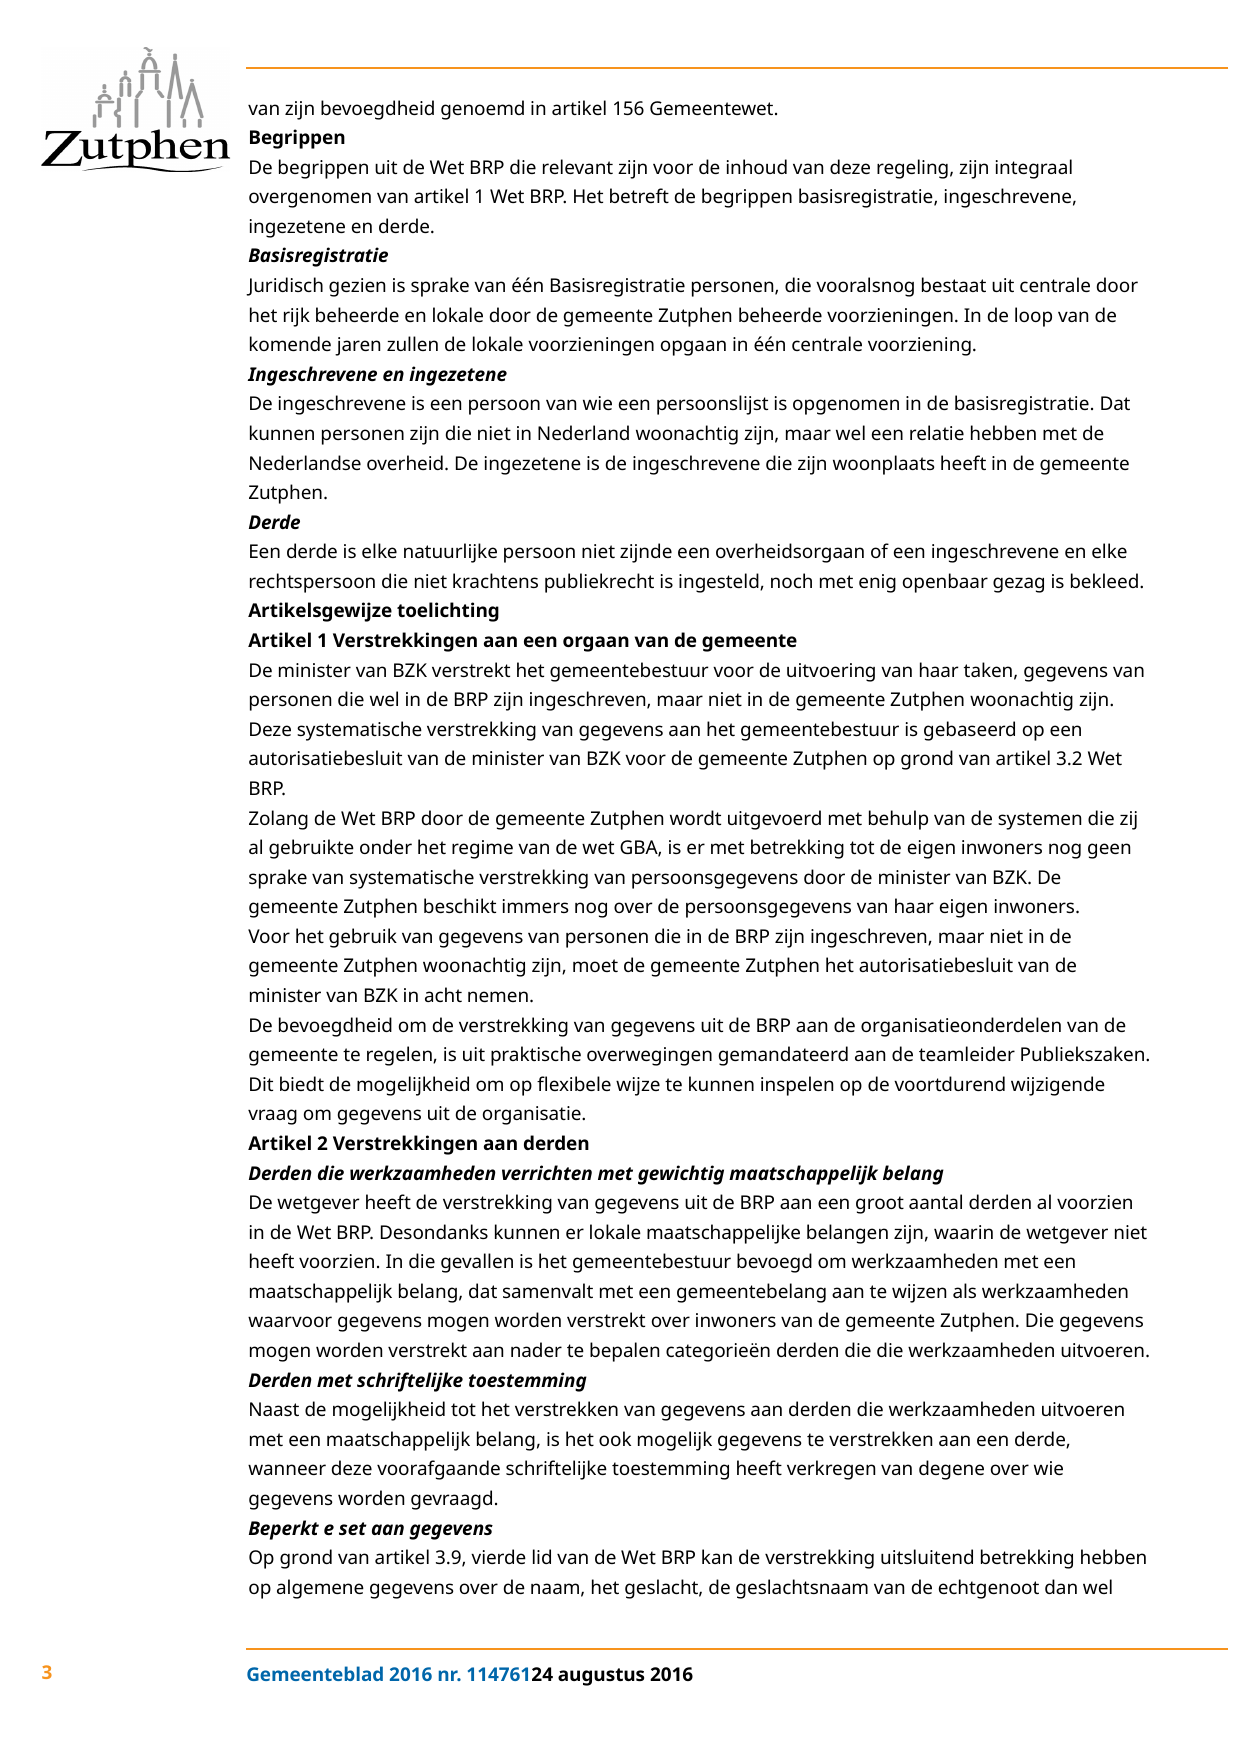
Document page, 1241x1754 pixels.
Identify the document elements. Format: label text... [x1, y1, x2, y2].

text Artikelsgewijze toelichting [248, 598, 1152, 623]
text Op grond van artikel 3.9, vierde lid van de Wet BRP kan de verstrekking uitsluitend betrekking hebben op algemene gegevens over de naam, het geslacht, de geslachtsnaam van de echtgenoot dan wel [248, 1544, 1152, 1600]
text Ingeschrevene en ingezetene [248, 361, 1152, 387]
text Juridisch gezien is sprake van één Basisregistratie personen, die vooralsnog bestaat uit centrale door het rijk beheerde en lokale door de gemeente Zutphen beheerde voorzieningen. In de loop van de komende jaren zullen de lokale voorzieningen opgaan in één centrale voorziening. [248, 272, 1152, 357]
text Derden die werkzaamheden verrichten met gewichtig maatschappelijk belang [248, 1160, 1152, 1186]
text Derden met schriftelijke toestemming [248, 1367, 1152, 1393]
text Basisregistratie [248, 243, 1152, 268]
text Een derde is elke natuurlijke persoon niet zijnde een overheidsorgaan of een ingeschrevene en elke rechtspersoon die niet krachtens publiekrecht is ingesteld, noch met enig openbaar gezag is bekleed. [248, 538, 1152, 594]
text Beperkt e set aan gegevens [248, 1515, 1152, 1541]
text Voor het gebruik van gegevens van personen die in de BRP zijn ingeschreven, maar niet in de gemeente Zutphen woonachtig zijn, moet de gemeente Zutphen het autorisatiebesluit van de minister van BZK in acht nemen. [248, 923, 1152, 1008]
text van zijn bevoegdheid genoemd in artikel 156 Gemeentewet. [248, 95, 1152, 121]
text Artikel 1 Verstrekkingen aan een orgaan van de gemeente [248, 627, 1152, 653]
picture [41, 47, 231, 172]
text De bevoegdheid om de verstrekking van gegevens uit de BRP aan de organisatieonderdelen van de gemeente te regelen, is uit praktische overwegingen gemandateerd aan de teamleider Publiekszaken. Dit biedt de mogelijkheid om op flexibele wijze te kunnen inspelen op de voortdurend wijzigende vraag om gegevens uit de organisatie. [248, 1012, 1152, 1126]
text De wetgever heeft de verstrekking van gegevens uit de BRP aan een groot aantal derden al voorzien in de Wet BRP. Desondanks kunnen er lokale maatschappelijke belangen zijn, waarin de wetgever niet heeft voorzien. In die gevallen is het gemeentebestuur bevoegd om werkzaamheden met een maatschappelijk belang, dat samenvalt met een gemeentebelang aan te wijzen als werkzaamheden waarvoor gegevens mogen worden verstrekt over inwoners van de gemeente Zutphen. Die gegevens mogen worden verstrekt aan nader te bepalen categorieën derden die die werkzaamheden uitvoeren. [248, 1189, 1152, 1363]
text Artikel 2 Verstrekkingen aan derden [248, 1130, 1152, 1156]
text De ingeschrevene is een persoon van wie een persoonslijst is opgenomen in de basisregistratie. Dat kunnen personen zijn die niet in Nederland woonachtig zijn, maar wel een relatie hebben met de Nederlandse overheid. De ingezetene is de ingeschrevene die zijn woonplaats heeft in de gemeente Zutphen. [248, 391, 1152, 505]
text De begrippen uit de Wet BRP die relevant zijn voor de inhoud van deze regeling, zijn integraal overgenomen van artikel 1 Wet BRP. Het betreft de begrippen basisregistratie, ingeschrevene, ingezetene en derde. [248, 154, 1152, 239]
text Begrippen [248, 124, 1152, 150]
text Derde [248, 509, 1152, 535]
text Zolang de Wet BRP door de gemeente Zutphen wordt uitgevoerd met behulp van de systemen die zij al gebruikte onder het regime van de wet GBA, is er met betrekking tot de eigen inwoners nog geen sprake van systematische verstrekking van persoonsgegevens door de minister van BZK. De gemeente Zutphen beschikt immers nog over de persoonsgegevens van haar eigen inwoners. [248, 805, 1152, 919]
text De minister van BZK verstrekt het gemeentebestuur voor de uitvoering van haar taken, gegevens van personen die wel in de BRP zijn ingeschreven, maar niet in de gemeente Zutphen woonachtig zijn. Deze systematische verstrekking van gegevens aan het gemeentebestuur is gebaseerd op een autorisatiebesluit van de minister van BZK voor de gemeente Zutphen op grond van artikel 3.2 Wet BRP. [248, 657, 1152, 801]
text Naast de mogelijkheid tot het verstrekken van gegevens aan derden die werkzaamheden uitvoeren met een maatschappelijk belang, is het ook mogelijk gegevens te verstrekken aan een derde, wanneer deze voorafgaande schriftelijke toestemming heeft verkregen van degene over wie gegevens worden gevraagd. [248, 1396, 1152, 1511]
